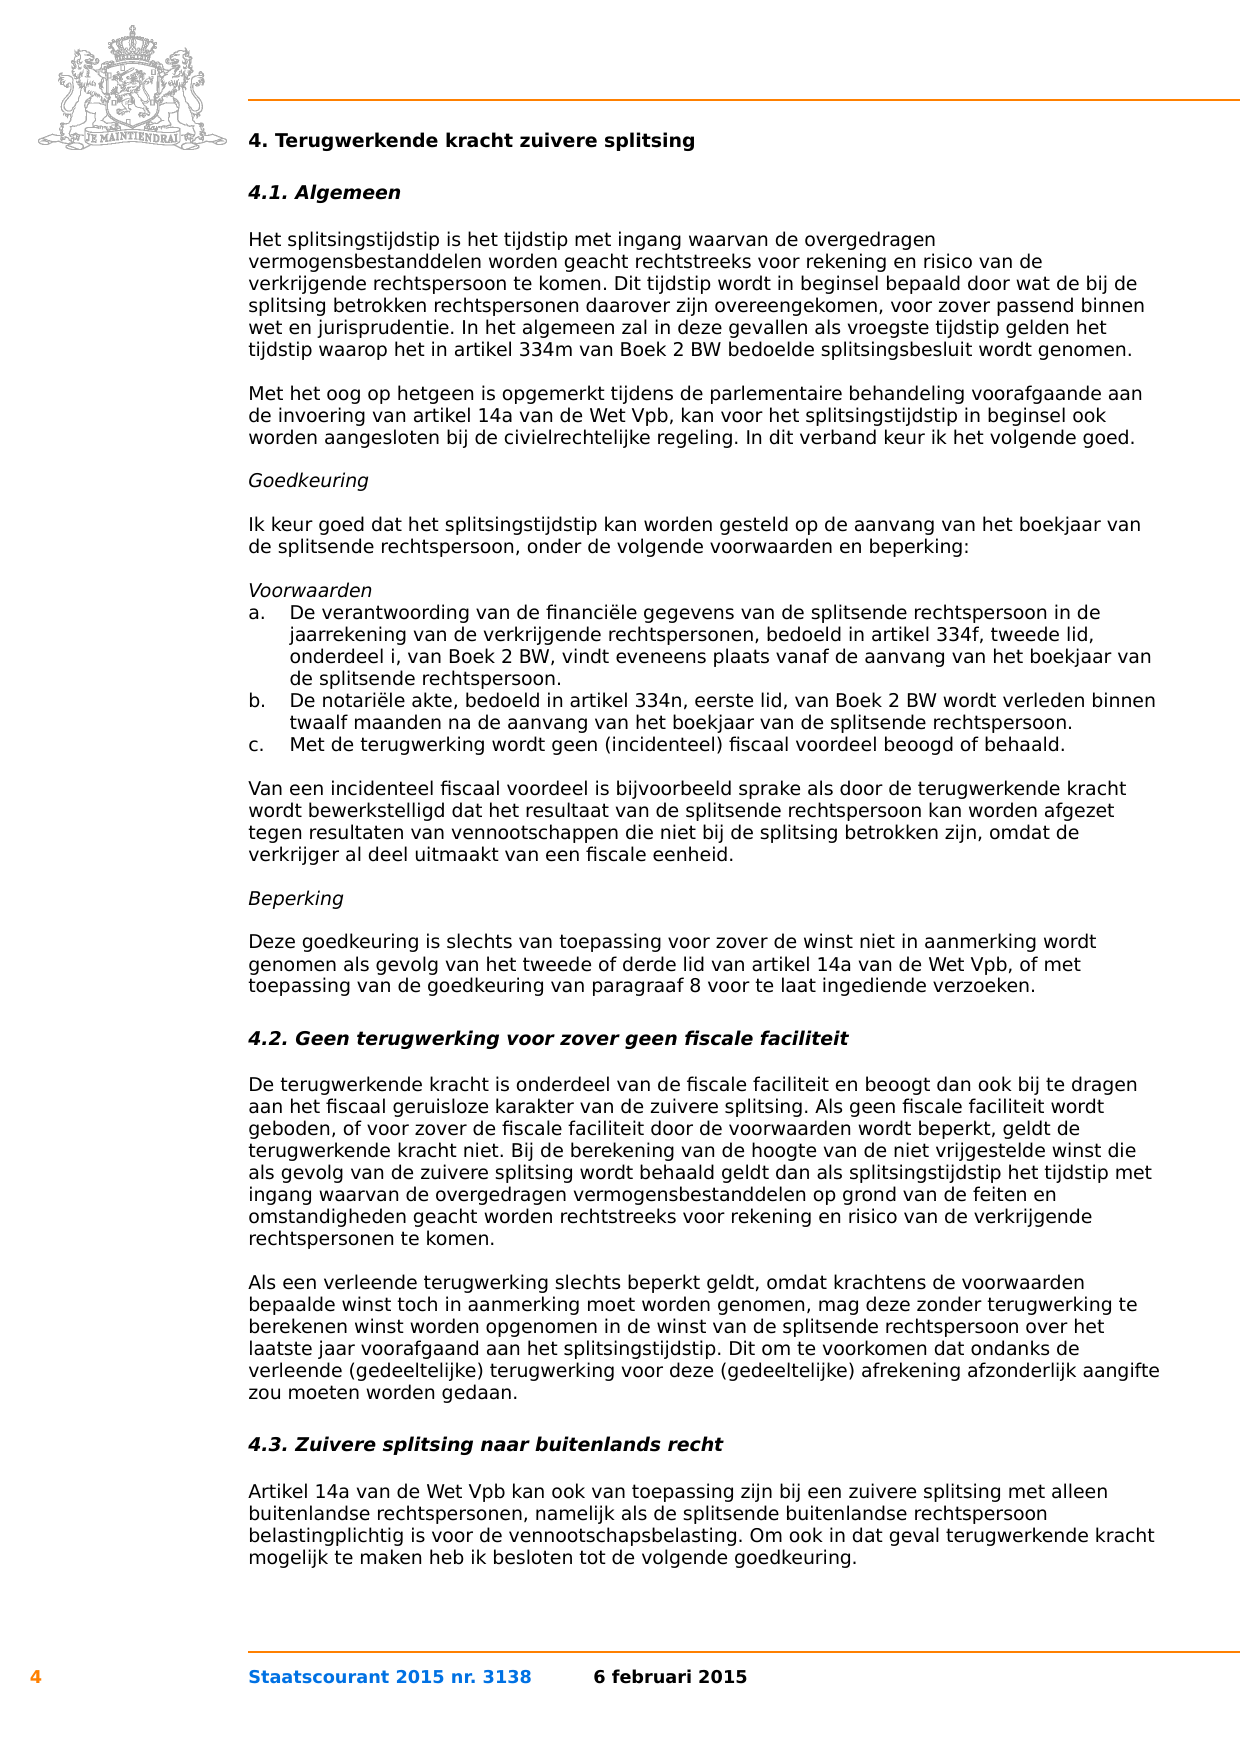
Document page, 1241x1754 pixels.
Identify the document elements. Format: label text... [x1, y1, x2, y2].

text a. De verantwoording van de financiële gegevens van de splitsende rechtspersoon in de jaarrekening van de verkrijgende rechtspersonen, bedoeld in artikel 334f, tweede lid, onderdeel i, van Boek 2 BW, vindt eveneens plaats vanaf de aanvang van het boekjaar van de splitsende rechtspersoon. [248, 602, 1163, 690]
picture [38, 25, 227, 150]
text c. Met de terugwerking wordt geen (incidenteel) fiscaal voordeel beoogd of behaald. [248, 734, 1163, 756]
subtitle 4.1. Algemeen [248, 182, 1163, 204]
text Als een verleende terugwerking slechts beperkt geldt, omdat krachtens de voorwaarden bepaalde winst toch in aanmerking moet worden genomen, mag deze zonder terugwerking te berekenen winst worden opgenomen in de winst van de splitsende rechtspersoon over het laatste jaar voorafgaand aan het splitsingstijdstip. Dit om te voorkomen dat ondanks de verleende (gedeeltelijke) terugwerking voor deze (gedeeltelijke) afrekening afzonderlijk aangifte zou moeten worden gedaan. [248, 1272, 1163, 1404]
subtitle Voorwaarden [248, 580, 1163, 602]
text Het splitsingstijdstip is het tijdstip met ingang waarvan de overgedragen vermogensbestanddelen worden geacht rechtstreeks voor rekening en risico van de verkrijgende rechtspersoon te komen. Dit tijdstip wordt in beginsel bepaald door wat de bij de splitsing betrokken rechtspersonen daarover zijn overeengekomen, voor zover passend binnen wet en jurisprudentie. In het algemeen zal in deze gevallen als vroegste tijdstip gelden het tijdstip waarop het in artikel 334m van Boek 2 BW bedoelde splitsingsbesluit wordt genomen. [248, 229, 1163, 361]
subtitle 4.2. Geen terugwerking voor zover geen fiscale faciliteit [248, 1027, 1163, 1049]
subtitle 4.3. Zuivere splitsing naar buitenlands recht [248, 1434, 1163, 1456]
subtitle 4. Terugwerkende kracht zuivere splitsing [248, 130, 1163, 152]
subtitle Goedkeuring [248, 470, 1163, 492]
text Ik keur goed dat het splitsingstijdstip kan worden gesteld op de aanvang van het boekjaar van de splitsende rechtspersoon, onder de volgende voorwaarden en beperking: [248, 514, 1163, 558]
text De terugwerkende kracht is onderdeel van de fiscale faciliteit en beoogt dan ook bij te dragen aan het fiscaal geruisloze karakter van de zuivere splitsing. Als geen fiscale faciliteit wordt geboden, of voor zover de fiscale faciliteit door de voorwaarden wordt beperkt, geldt de terugwerkende kracht niet. Bij de berekening van de hoogte van de niet vrijgestelde winst die als gevolg van de zuivere splitsing wordt behaald geldt dan als splitsingstijdstip het tijdstip met ingang waarvan de overgedragen vermogensbestanddelen op grond van de feiten en omstandigheden geacht worden rechtstreeks voor rekening en risico van de verkrijgende rechtspersonen te komen. [248, 1074, 1163, 1250]
text Deze goedkeuring is slechts van toepassing voor zover de winst niet in aanmerking wordt genomen als gevolg van het tweede of derde lid van artikel 14a van de Wet Vpb, of met toepassing van de goedkeuring van paragraaf 8 voor te laat ingediende verzoeken. [248, 931, 1163, 997]
text b. De notariële akte, bedoeld in artikel 334n, eerste lid, van Boek 2 BW wordt verleden binnen twaalf maanden na de aanvang van het boekjaar van de splitsende rechtspersoon. [248, 690, 1163, 734]
subtitle Beperking [248, 888, 1163, 909]
text Van een incidenteel fiscaal voordeel is bijvoorbeeld sprake als door de terugwerkende kracht wordt bewerkstelligd dat het resultaat van de splitsende rechtspersoon kan worden afgezet tegen resultaten van vennootschappen die niet bij de splitsing betrokken zijn, omdat de verkrijger al deel uitmaakt van een fiscale eenheid. [248, 778, 1163, 866]
text Artikel 14a van de Wet Vpb kan ook van toepassing zijn bij een zuivere splitsing met alleen buitenlandse rechtspersonen, namelijk als de splitsende buitenlandse rechtspersoon belastingplichtig is voor de vennootschapsbelasting. Om ook in dat geval terugwerkende kracht mogelijk te maken heb ik besloten tot de volgende goedkeuring. [248, 1481, 1163, 1569]
text Met het oog op hetgeen is opgemerkt tijdens de parlementaire behandeling voorafgaande aan de invoering van artikel 14a van de Wet Vpb, kan voor het splitsingstijdstip in beginsel ook worden aangesloten bij de civielrechtelijke regeling. In dit verband keur ik het volgende goed. [248, 383, 1163, 448]
